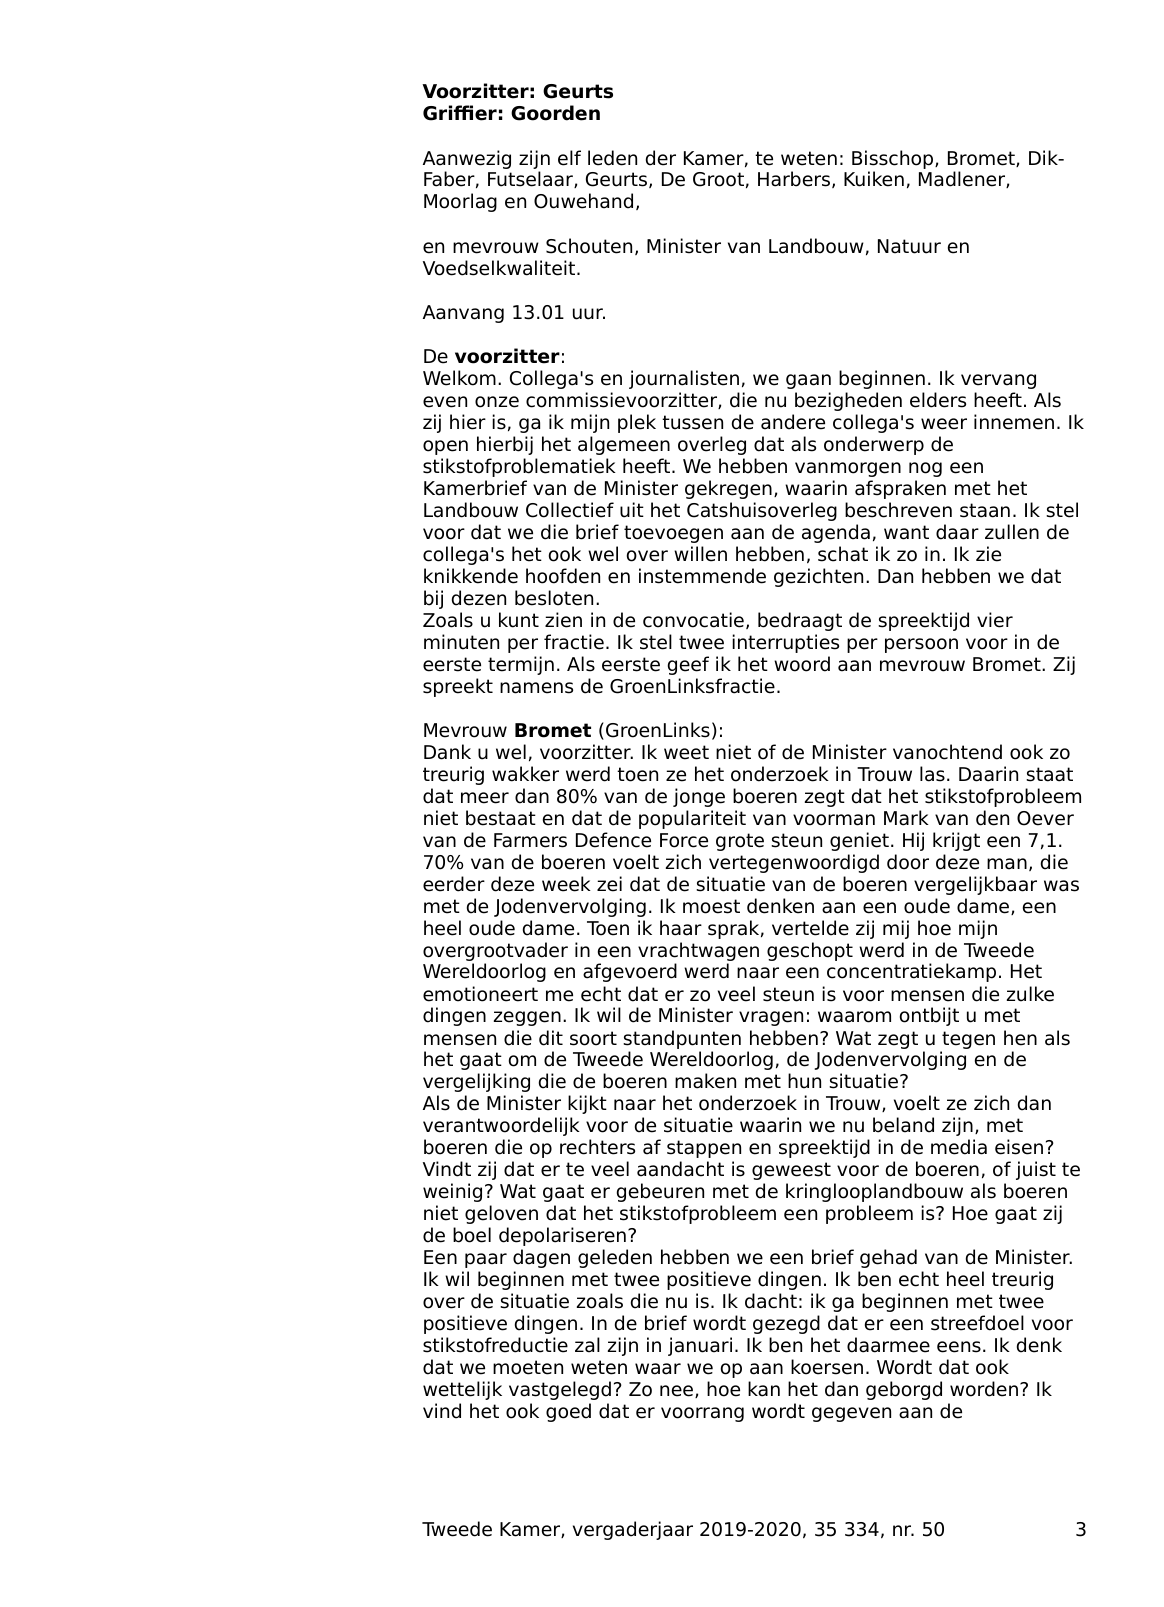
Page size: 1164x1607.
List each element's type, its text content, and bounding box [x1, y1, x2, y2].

text en mevrouw Schouten, Minister van Landbouw, Natuur en Voedselkwaliteit. [422, 236, 1087, 279]
text Mevrouw Bromet (GroenLinks): [422, 720, 1087, 742]
text Griffier: Goorden [422, 103, 1087, 125]
text Zoals u kunt zien in de convocatie, bedraagt de spreektijd vier minuten per fractie. Ik stel twee interrupties per persoon voor in de eerste termijn. Als eerste geef ik het woord aan mevrouw Bromet. Zij spreekt namens de GroenLinksfractie. [422, 609, 1087, 697]
text Welkom. Collega's en journalisten, we gaan beginnen. Ik vervang even onze commissievoorzitter, die nu bezigheden elders heeft. Als zij hier is, ga ik mijn plek tussen de andere collega's weer innemen. Ik open hierbij het algemeen overleg dat als onderwerp de stikstofproblematiek heeft. We hebben vanmorgen nog een Kamerbrief van de Minister gekregen, waarin afspraken met het Landbouw Collectief uit het Catshuisoverleg beschreven staan. Ik stel voor dat we die brief toevoegen aan de agenda, want daar zullen de collega's het ook wel over willen hebben, schat ik zo in. Ik zie knikkende hoofden en instemmende gezichten. Dan hebben we dat bij dezen besloten. [422, 368, 1087, 609]
text Dank u wel, voorzitter. Ik weet niet of de Minister vanochtend ook zo treurig wakker werd toen ze het onderzoek in Trouw las. Daarin staat dat meer dan 80% van de jonge boeren zegt dat het stikstofprobleem niet bestaat en dat de populariteit van voorman Mark van den Oever van de Farmers Defence Force grote steun geniet. Hij krijgt een 7,1. 70% van de boeren voelt zich vertegenwoordigd door deze man, die eerder deze week zei dat de situatie van de boeren vergelijkbaar was met de Jodenvervolging. Ik moest denken aan een oude dame, een heel oude dame. Toen ik haar sprak, vertelde zij mij hoe mijn overgrootvader in een vrachtwagen geschopt werd in de Tweede Wereldoorlog en afgevoerd werd naar een concentratiekamp. Het emotioneert me echt dat er zo veel steun is voor mensen die zulke dingen zeggen. Ik wil de Minister vragen: waarom ontbijt u met mensen die dit soort standpunten hebben? Wat zegt u tegen hen als het gaat om de Tweede Wereldoorlog, de Jodenvervolging en de vergelijking die de boeren maken met hun situatie? [422, 742, 1087, 1093]
text De voorzitter: [422, 346, 1087, 368]
text Voorzitter: Geurts [422, 81, 1087, 103]
text Aanwezig zijn elf leden der Kamer, te weten: Bisschop, Bromet, Dik-Faber, Futselaar, Geurts, De Groot, Harbers, Kuiken, Madlener, Moorlag en Ouwehand, [422, 147, 1087, 213]
text Aanvang 13.01 uur. [422, 302, 1087, 324]
text Een paar dagen geleden hebben we een brief gehad van de Minister. Ik wil beginnen met twee positieve dingen. Ik ben echt heel treurig over de situatie zoals die nu is. Ik dacht: ik ga beginnen met twee positieve dingen. In de brief wordt gezegd dat er een streefdoel voor stikstofreductie zal zijn in januari. Ik ben het daarmee eens. Ik denk dat we moeten weten waar we op aan koersen. Wordt dat ook wettelijk vastgelegd? Zo nee, hoe kan het dan geborgd worden? Ik vind het ook goed dat er voorrang wordt gegeven aan de [422, 1247, 1087, 1423]
text Als de Minister kijkt naar het onderzoek in Trouw, voelt ze zich dan verantwoordelijk voor de situatie waarin we nu beland zijn, met boeren die op rechters af stappen en spreektijd in de media eisen? Vindt zij dat er te veel aandacht is geweest voor de boeren, of juist te weinig? Wat gaat er gebeuren met de kringlooplandbouw als boeren niet geloven dat het stikstofprobleem een probleem is? Hoe gaat zij de boel depolariseren? [422, 1093, 1087, 1247]
